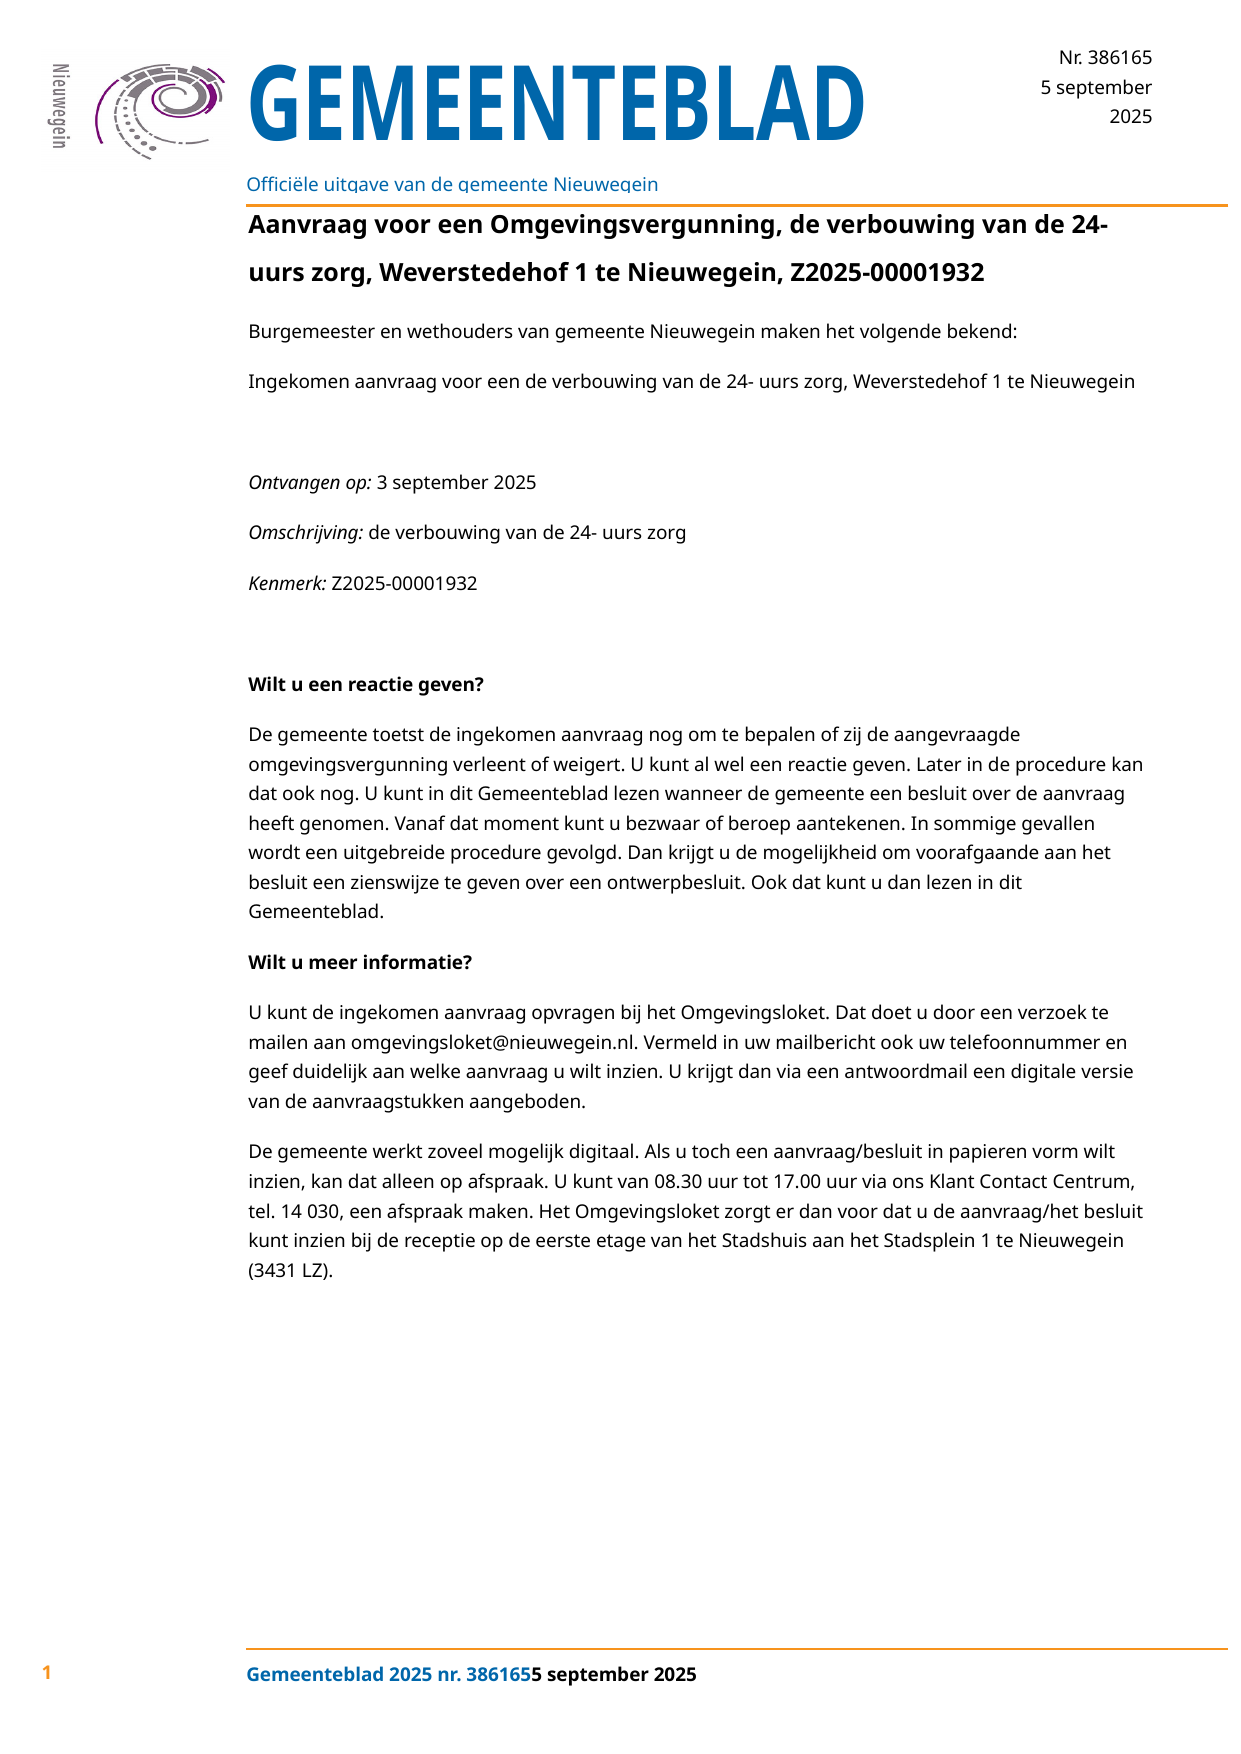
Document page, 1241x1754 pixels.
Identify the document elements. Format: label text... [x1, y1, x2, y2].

text De gemeente werkt zoveel mogelijk digitaal. Als u toch een aanvraag/besluit in papieren vorm wilt inzien, kan dat alleen op afspraak. U kunt van 08.30 uur tot 17.00 uur via ons Klant Contact Centrum, tel. 14 030, een afspraak maken. Het Omgevingsloket zorgt er dan voor dat u de aanvraag/het besluit kunt inzien bij de receptie op de eerste etage van het Stadshuis aan het Stadsplein 1 te Nieuwegein (3431 LZ). [248, 1139, 1152, 1283]
text Kenmerk: Z2025-00001932 [248, 570, 1152, 596]
text Aanvraag voor een Omgevingsvergunning, de verbouwing van de 24- uurs zorg, Weverstedehof 1 te Nieuwegein, Z2025-00001932 [248, 207, 1152, 288]
text Burgemeester en wethouders van gemeente Nieuwegein maken het volgende bekend: [248, 318, 1152, 344]
text Ontvangen op: 3 september 2025 [248, 469, 1152, 495]
text Wilt u een reactie geven? [248, 671, 1152, 697]
text U kunt de ingekomen aanvraag opvragen bij het Omgevingsloket. Dat doet u door een verzoek te mailen aan omgevingsloket@nieuwegein.nl. Vermeld in uw mailbericht ook uw telefoonnummer en geef duidelijk aan welke aanvraag u wilt inzien. U krijgt dan via een antwoordmail een digitale versie van de aanvraagstukken aangeboden. [248, 999, 1152, 1114]
text Wilt u meer informatie? [248, 949, 1152, 975]
text Omschrijving: de verbouwing van de 24- uurs zorg [248, 519, 1152, 545]
picture [41, 47, 231, 172]
text Ingekomen aanvraag voor een de verbouwing van de 24- uurs zorg, Weverstedehof 1 te Nieuwegein [248, 368, 1152, 394]
text De gemeente toetst de ingekomen aanvraag nog om te bepalen of zij de aangevraagde omgevingsvergunning verleent of weigert. U kunt al wel een reactie geven. Later in de procedure kan dat ook nog. U kunt in dit Gemeenteblad lezen wanneer de gemeente een besluit over de aanvraag heeft genomen. Vanaf dat moment kunt u bezwaar of beroep aantekenen. In sommige gevallen wordt een uitgebreide procedure gevolgd. Dan krijgt u de mogelijkheid om voorafgaande aan het besluit een zienswijze te geven over een ontwerpbesluit. Ook dat kunt u dan lezen in dit Gemeenteblad. [248, 721, 1152, 924]
